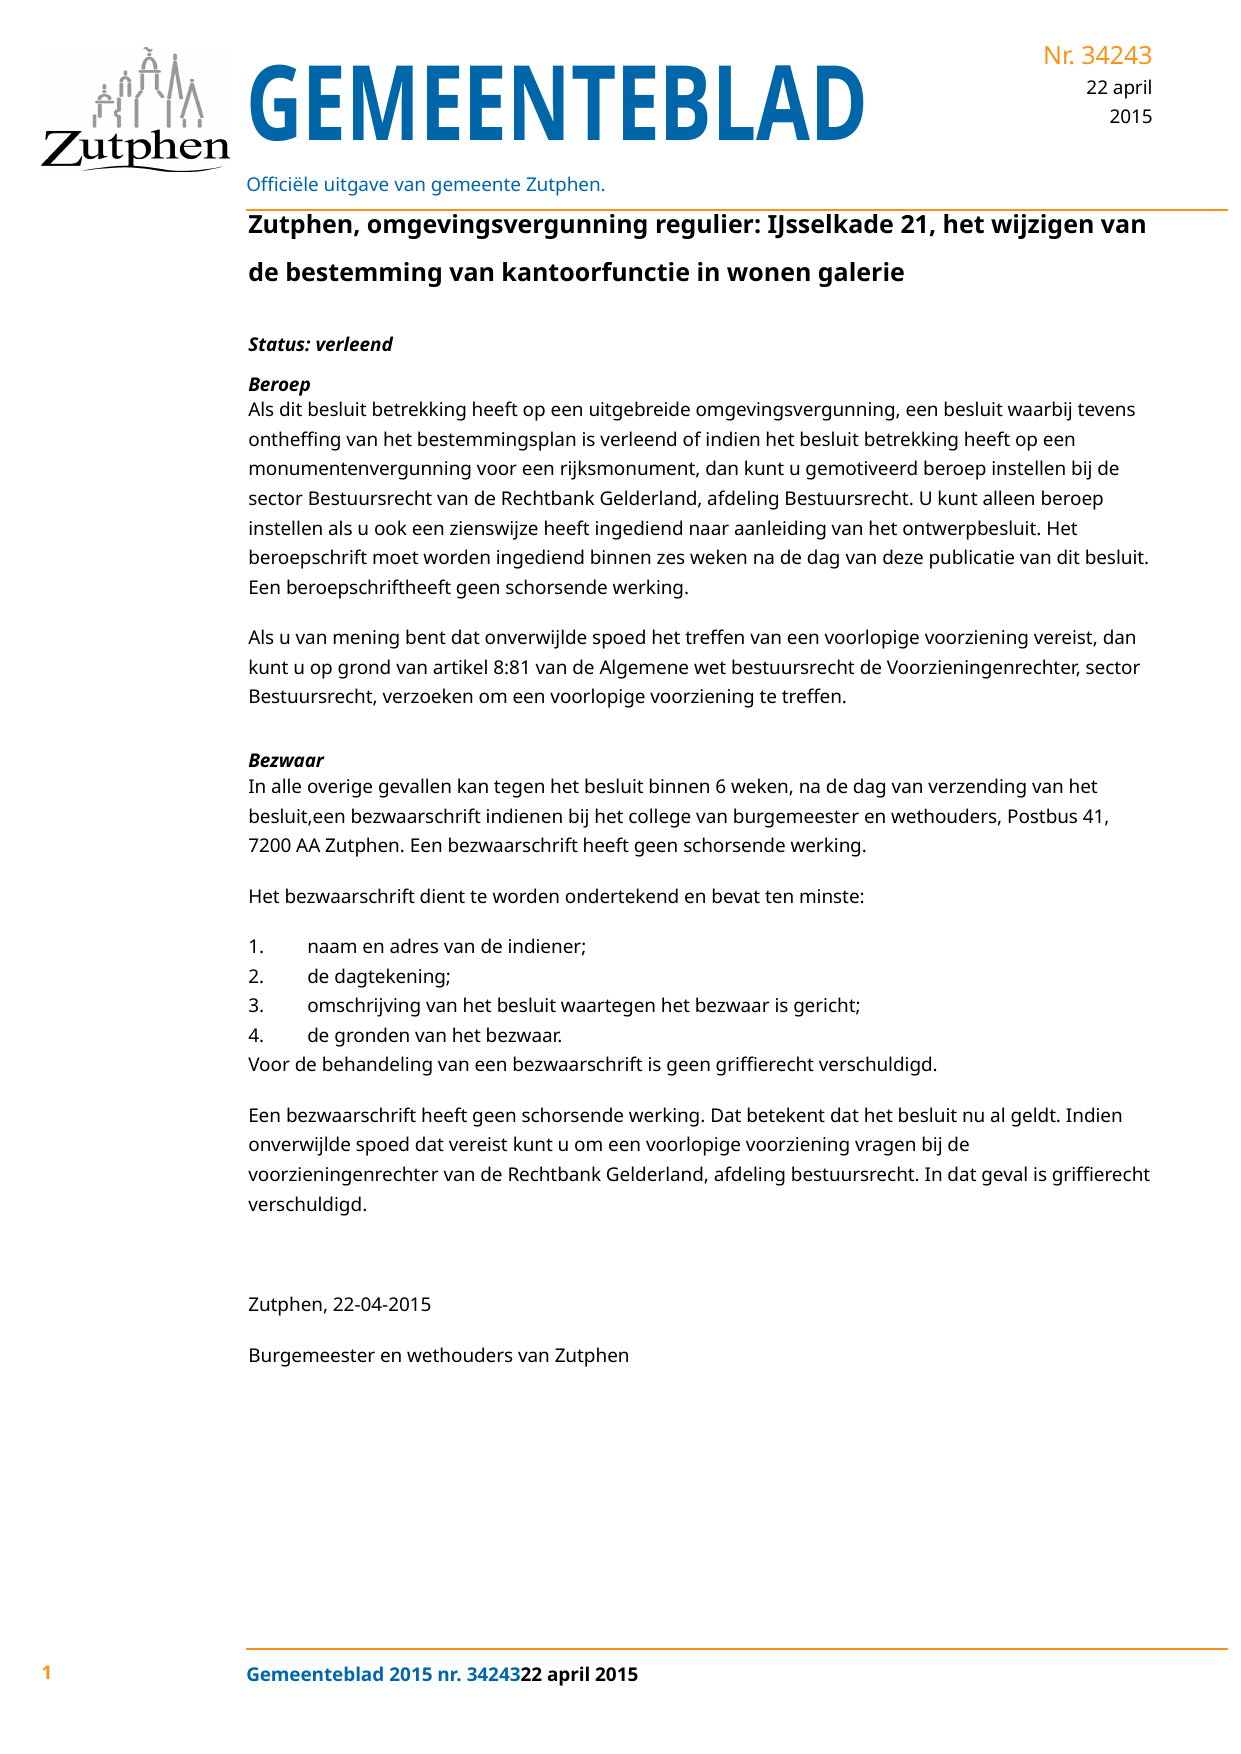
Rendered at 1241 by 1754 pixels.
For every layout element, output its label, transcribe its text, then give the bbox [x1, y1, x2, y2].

list naam en adres van de indiener; [248, 933, 1152, 959]
picture [41, 47, 231, 172]
text Voor de behandeling van een bezwaarschrift is geen griffierecht verschuldigd. [248, 1052, 1152, 1077]
text Bezwaar [248, 747, 1152, 773]
text Burgemeester en wethouders van Zutphen [248, 1342, 1152, 1368]
list omschrijving van het besluit waartegen het bezwaar is gericht; [248, 992, 1152, 1018]
text Beroep [248, 371, 1152, 396]
text Als u van mening bent dat onverwijlde spoed het treffen van een voorlopige voorziening vereist, dan kunt u op grond van artikel 8:81 van de Algemene wet bestuursrecht de Voorzieningenrechter, sector Bestuursrecht, verzoeken om een voorlopige voorziening te treffen. [248, 624, 1152, 709]
text Als dit besluit betrekking heeft op een uitgebreide omgevingsvergunning, een besluit waarbij tevens ontheffing van het bestemmingsplan is verleend of indien het besluit betrekking heeft op een monumentenvergunning voor een rijksmonument, dan kunt u gemotiveerd beroep instellen bij de sector Bestuursrecht van de Rechtbank Gelderland, afdeling Bestuursrecht. U kunt alleen beroep instellen als u ook een zienswijze heeft ingediend naar aanleiding van het ontwerpbesluit. Het beroepschrift moet worden ingediend binnen zes weken na de dag van deze publicatie van dit besluit. Een beroepschriftheeft geen schorsende werking. [248, 396, 1152, 600]
text Een bezwaarschrift heeft geen schorsende werking. Dat betekent dat het besluit nu al geldt. Indien onverwijlde spoed dat vereist kunt u om een voorlopige voorziening vragen bij de voorzieningenrechter van de Rechtbank Gelderland, afdeling bestuursrecht. In dat geval is griffierecht verschuldigd. [248, 1102, 1152, 1216]
text In alle overige gevallen kan tegen het besluit binnen 6 weken, na de dag van verzending van het besluit,een bezwaarschrift indienen bij het college van burgemeester en wethouders, Postbus 41, 7200 AA Zutphen. Een bezwaarschrift heeft geen schorsende werking. [248, 773, 1152, 858]
list de gronden van het bezwaar. [248, 1022, 1152, 1048]
text Status: verleend [248, 331, 1152, 357]
text Zutphen, 22-04-2015 [248, 1292, 1152, 1317]
text Zutphen, omgevingsvergunning regulier: IJsselkade 21, het wijzigen van de bestemming van kantoorfunctie in wonen galerie [248, 211, 1152, 288]
list de dagtekening; [248, 963, 1152, 988]
text Het bezwaarschrift dient te worden ondertekend en bevat ten minste: [248, 883, 1152, 908]
